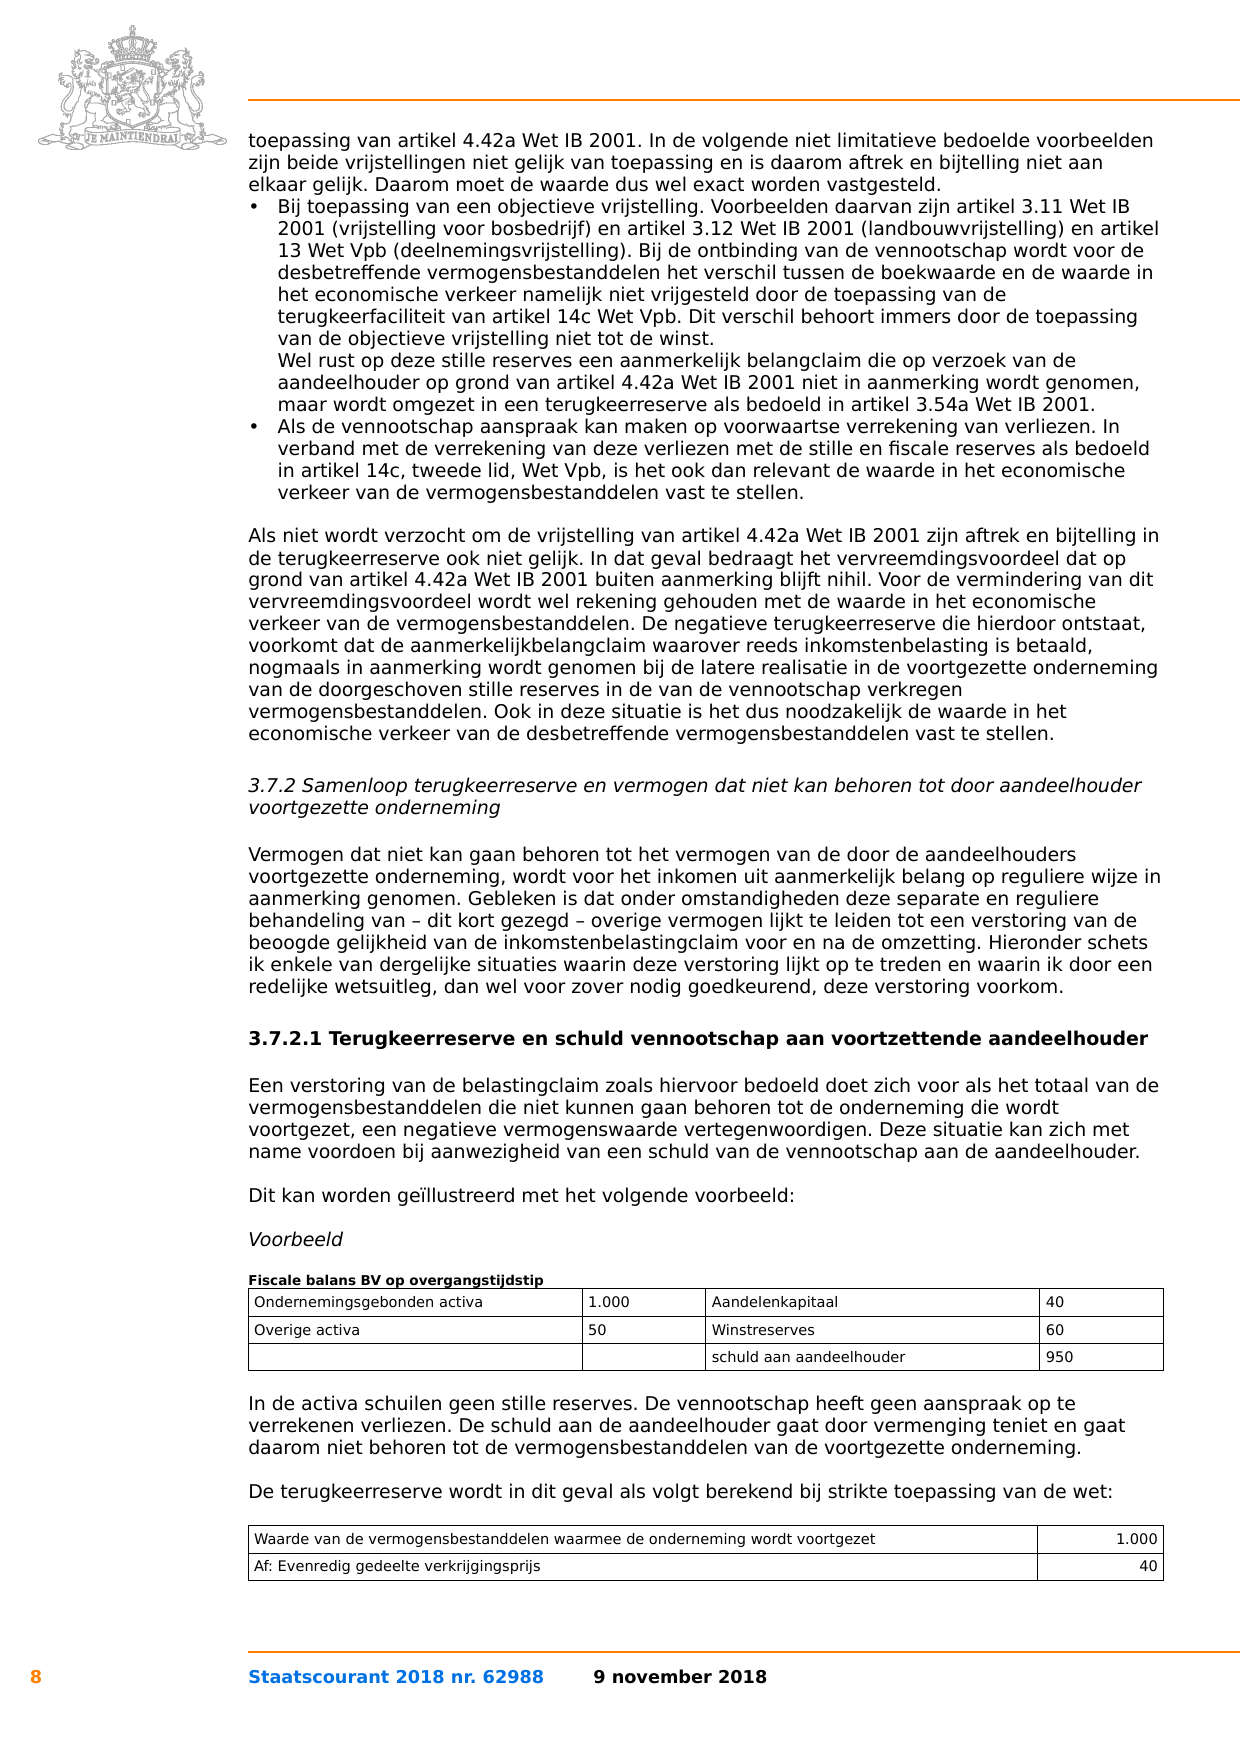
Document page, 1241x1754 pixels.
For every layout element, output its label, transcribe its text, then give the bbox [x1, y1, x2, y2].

text Wel rust op deze stille reserves een aanmerkelijk belangclaim die op verzoek van de aandeelhouder op grond van artikel 4.42a Wet IB 2001 niet in aanmerking wordt genomen, maar wordt omgezet in een terugkeerreserve als bedoeld in artikel 3.54a Wet IB 2001. [277, 350, 1163, 416]
table_cell 40 [1038, 1554, 1163, 1580]
table_cell Overige activa [249, 1317, 582, 1343]
table_cell schuld aan aandeelhouder [706, 1344, 1039, 1370]
text Dit kan worden geïllustreerd met het volgende voorbeeld: [248, 1185, 1163, 1207]
table_header Waarde van de vermogensbestanddelen waarmee de onderneming wordt voortgezet [249, 1526, 1037, 1552]
text De terugkeerreserve wordt in dit geval als volgt berekend bij strikte toepassing van de wet: [248, 1481, 1163, 1503]
subtitle 3.7.2.1 Terugkeerreserve en schuld vennootschap aan voortzettende aandeelhouder [248, 1028, 1163, 1050]
picture [38, 25, 227, 150]
table_cell 50 [583, 1317, 705, 1343]
table_cell Ondernemingsgebonden activa [249, 1289, 582, 1316]
text toepassing van artikel 4.42a Wet IB 2001. In de volgende niet limitatieve bedoelde voorbeelden zijn beide vrijstellingen niet gelijk van toepassing en is daarom aftrek en bijtelling niet aan elkaar gelijk. Daarom moet de waarde dus wel exact worden vastgesteld. [248, 130, 1163, 196]
text • Als de vennootschap aanspraak kan maken op voorwaartse verrekening van verliezen. In verband met de verrekening van deze verliezen met de stille en fiscale reserves als bedoeld in artikel 14c, tweede lid, Wet Vpb, is het ook dan relevant de waarde in het economische verkeer van de vermogensbestanddelen vast te stellen. [248, 416, 1163, 503]
table_cell Af: Evenredig gedeelte verkrijgingsprijs [249, 1554, 1037, 1580]
table_cell 40 [1040, 1289, 1163, 1316]
table_cell [583, 1344, 705, 1370]
table_cell [249, 1344, 582, 1370]
table_cell 60 [1040, 1317, 1163, 1343]
table_header 1.000 [1038, 1526, 1163, 1552]
text Vermogen dat niet kan gaan behoren tot het vermogen van de door de aandeelhouders voortgezette onderneming, wordt voor het inkomen uit aanmerkelijk belang op reguliere wijze in aanmerking genomen. Gebleken is dat onder omstandigheden deze separate en reguliere behandeling van – dit kort gezegd – overige vermogen lijkt te leiden tot een verstoring van de beoogde gelijkheid van de inkomstenbelastingclaim voor en na de omzetting. Hieronder schets ik enkele van dergelijke situaties waarin deze verstoring lijkt op te treden en waarin ik door een redelijke wetsuitleg, dan wel voor zover nodig goedkeurend, deze verstoring voorkom. [248, 844, 1163, 998]
subtitle 3.7.2 Samenloop terugkeerreserve en vermogen dat niet kan behoren tot door aandeelhouder voortgezette onderneming [248, 775, 1163, 819]
table_cell 950 [1040, 1344, 1163, 1370]
text Als niet wordt verzocht om de vrijstelling van artikel 4.42a Wet IB 2001 zijn aftrek en bijtelling in de terugkeerreserve ook niet gelijk. In dat geval bedraagt het vervreemdingsvoordeel dat op grond van artikel 4.42a Wet IB 2001 buiten aanmerking blijft nihil. Voor de vermindering van dit vervreemdingsvoordeel wordt wel rekening gehouden met de waarde in het economische verkeer van de vermogensbestanddelen. De negatieve terugkeerreserve die hierdoor ontstaat, voorkomt dat de aanmerkelijkbelangclaim waarover reeds inkomstenbelasting is betaald, nogmaals in aanmerking wordt genomen bij de latere realisatie in de voortgezette onderneming van de doorgeschoven stille reserves in de van de vennootschap verkregen vermogensbestanddelen. Ook in deze situatie is het dus noodzakelijk de waarde in het economische verkeer van de desbetreffende vermogensbestanddelen vast te stellen. [248, 525, 1163, 745]
table_header Fiscale balans BV op overgangstijdstip [248, 1273, 1163, 1288]
subtitle Voorbeeld [248, 1229, 1163, 1251]
text Een verstoring van de belastingclaim zoals hiervoor bedoeld doet zich voor als het totaal van de vermogensbestanddelen die niet kunnen gaan behoren tot de onderneming die wordt voortgezet, een negatieve vermogenswaarde vertegenwoordigen. Deze situatie kan zich met name voordoen bij aanwezigheid van een schuld van de vennootschap aan de aandeelhouder. [248, 1075, 1163, 1163]
table_cell 1.000 [583, 1289, 705, 1316]
text In de activa schuilen geen stille reserves. De vennootschap heeft geen aanspraak op te verrekenen verliezen. De schuld aan de aandeelhouder gaat door vermenging teniet en gaat daarom niet behoren tot de vermogensbestanddelen van de voortgezette onderneming. [248, 1393, 1163, 1459]
table_cell Winstreserves [706, 1317, 1039, 1343]
table_cell Aandelenkapitaal [706, 1289, 1039, 1316]
text • Bij toepassing van een objectieve vrijstelling. Voorbeelden daarvan zijn artikel 3.11 Wet IB 2001 (vrijstelling voor bosbedrijf) en artikel 3.12 Wet IB 2001 (landbouwvrijstelling) en artikel 13 Wet Vpb (deelnemingsvrijstelling). Bij de ontbinding van de vennootschap wordt voor de desbetreffende vermogensbestanddelen het verschil tussen de boekwaarde en de waarde in het economische verkeer namelijk niet vrijgesteld door de toepassing van de terugkeerfaciliteit van artikel 14c Wet Vpb. Dit verschil behoort immers door de toepassing van de objectieve vrijstelling niet tot de winst. [248, 196, 1163, 350]
